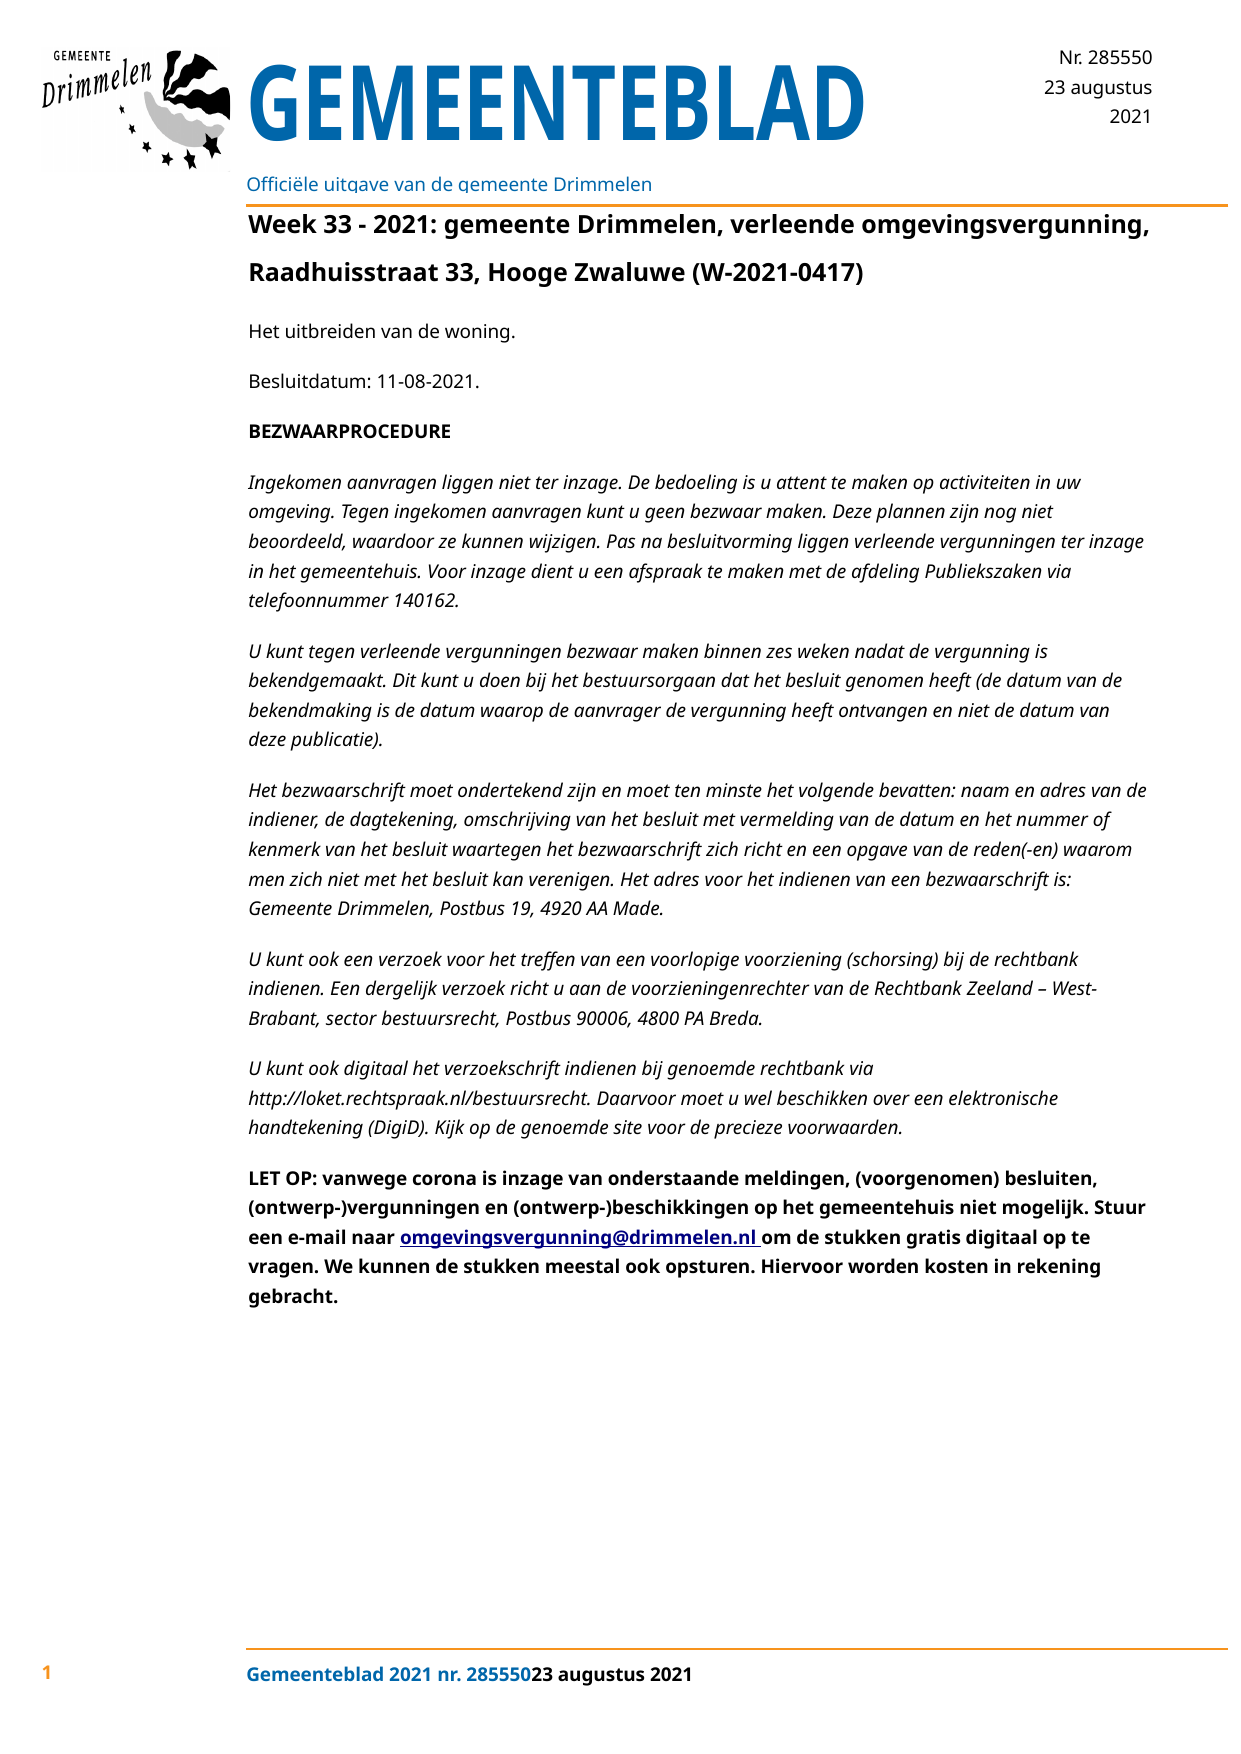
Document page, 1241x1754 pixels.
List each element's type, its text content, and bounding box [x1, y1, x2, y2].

text U kunt tegen verleende vergunningen bezwaar maken binnen zes weken nadat de vergunning is bekendgemaakt. Dit kunt u doen bij het bestuursorgaan dat het besluit genomen heeft (de datum van de bekendmaking is de datum waarop de aanvrager de vergunning heeft ontvangen en niet de datum van deze publicatie). [248, 638, 1152, 752]
text Week 33 - 2021: gemeente Drimmelen, verleende omgevingsvergunning, Raadhuisstraat 33, Hooge Zwaluwe (W-2021-0417) [248, 207, 1152, 288]
text BEZWAARPROCEDURE [248, 419, 1152, 444]
text LET OP: vanwege corona is inzage van onderstaande meldingen, (voorgenomen) besluiten, (ontwerp-)vergunningen en (ontwerp-)beschikkingen op het gemeentehuis niet mogelijk. Stuur een e-mail naar omgevingsvergunning@drimmelen.nl om de stukken gratis digitaal op te vragen. We kunnen de stukken meestal ook opsturen. Hiervoor worden kosten in rekening gebracht. [248, 1165, 1152, 1309]
text Het bezwaarschrift moet ondertekend zijn en moet ten minste het volgende bevatten: naam en adres van de indiener, de dagtekening, omschrijving van het besluit met vermelding van de datum en het nummer of kenmerk van het besluit waartegen het bezwaarschrift zich richt en een opgave van de reden(-en) waarom men zich niet met het besluit kan verenigen. Het adres voor het indienen van een bezwaarschrift is: Gemeente Drimmelen, Postbus 19, 4920 AA Made. [248, 777, 1152, 921]
text Ingekomen aanvragen liggen niet ter inzage. De bedoeling is u attent te maken op activiteiten in uw omgeving. Tegen ingekomen aanvragen kunt u geen bezwaar maken. Deze plannen zijn nog niet beoordeeld, waardoor ze kunnen wijzigen. Pas na besluitvorming liggen verleende vergunningen ter inzage in het gemeentehuis. Voor inzage dient u een afspraak te maken met de afdeling Publiekszaken via telefoonnummer 140162. [248, 469, 1152, 613]
text Het uitbreiden van de woning. [248, 318, 1152, 344]
text U kunt ook digitaal het verzoekschrift indienen bij genoemde rechtbank via http://loket.rechtspraak.nl/bestuursrecht. Daarvoor moet u wel beschikken over een elektronische handtekening (DigiD). Kijk op de genoemde site voor de precieze voorwaarden. [248, 1055, 1152, 1140]
text U kunt ook een verzoek voor het treffen van een voorlopige voorziening (schorsing) bij de rechtbank indienen. Een dergelijk verzoek richt u aan de voorzieningenrechter van de Rechtbank Zeeland – West-Brabant, sector bestuursrecht, Postbus 90006, 4800 PA Breda. [248, 946, 1152, 1031]
picture [41, 47, 231, 172]
text Besluitdatum: 11-08-2021. [248, 368, 1152, 394]
